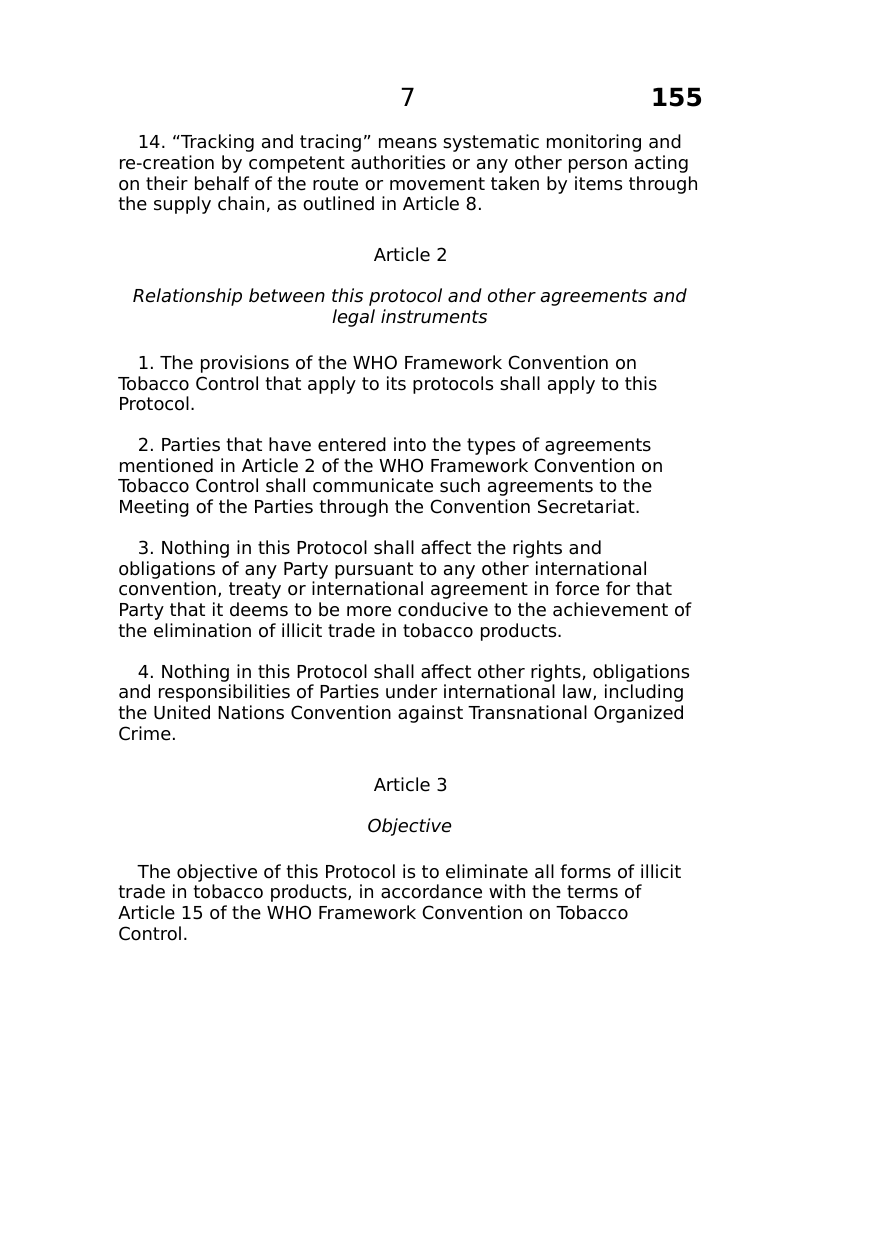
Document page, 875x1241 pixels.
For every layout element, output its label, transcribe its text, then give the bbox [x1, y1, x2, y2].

text 2. Parties that have entered into the types of agreements mentioned in Article 2 of the WHO Framework Convention on Tobacco Control shall communicate such agreements to the Meeting of the Parties through the Convention Secretariat. [118, 435, 703, 518]
subtitle Article 3 Objective [118, 774, 703, 837]
text 1. The provisions of the WHO Framework Convention on Tobacco Control that apply to its protocols shall apply to this Protocol. [118, 353, 703, 415]
subtitle Article 2 Relationship between this protocol and other agreements and legal instruments [118, 245, 703, 328]
text 4. Nothing in this Protocol shall affect other rights, obligations and responsibilities of Parties under international law, including the United Nations Convention against Transnational Organized Crime. [118, 661, 703, 744]
text The objective of this Protocol is to eliminate all forms of illicit trade in tobacco products, in accordance with the terms of Article 15 of the WHO Framework Convention on Tobacco Control. [118, 862, 703, 944]
text 14. “Tracking and tracing” means systematic monitoring and re-creation by competent authorities or any other person acting on their behalf of the route or movement taken by items through the supply chain, as outlined in Article 8. [118, 132, 703, 215]
text 3. Nothing in this Protocol shall affect the rights and obligations of any Party pursuant to any other international convention, treaty or international agreement in force for that Party that it deems to be more conducive to the achievement of the elimination of illicit trade in tobacco products. [118, 538, 703, 641]
